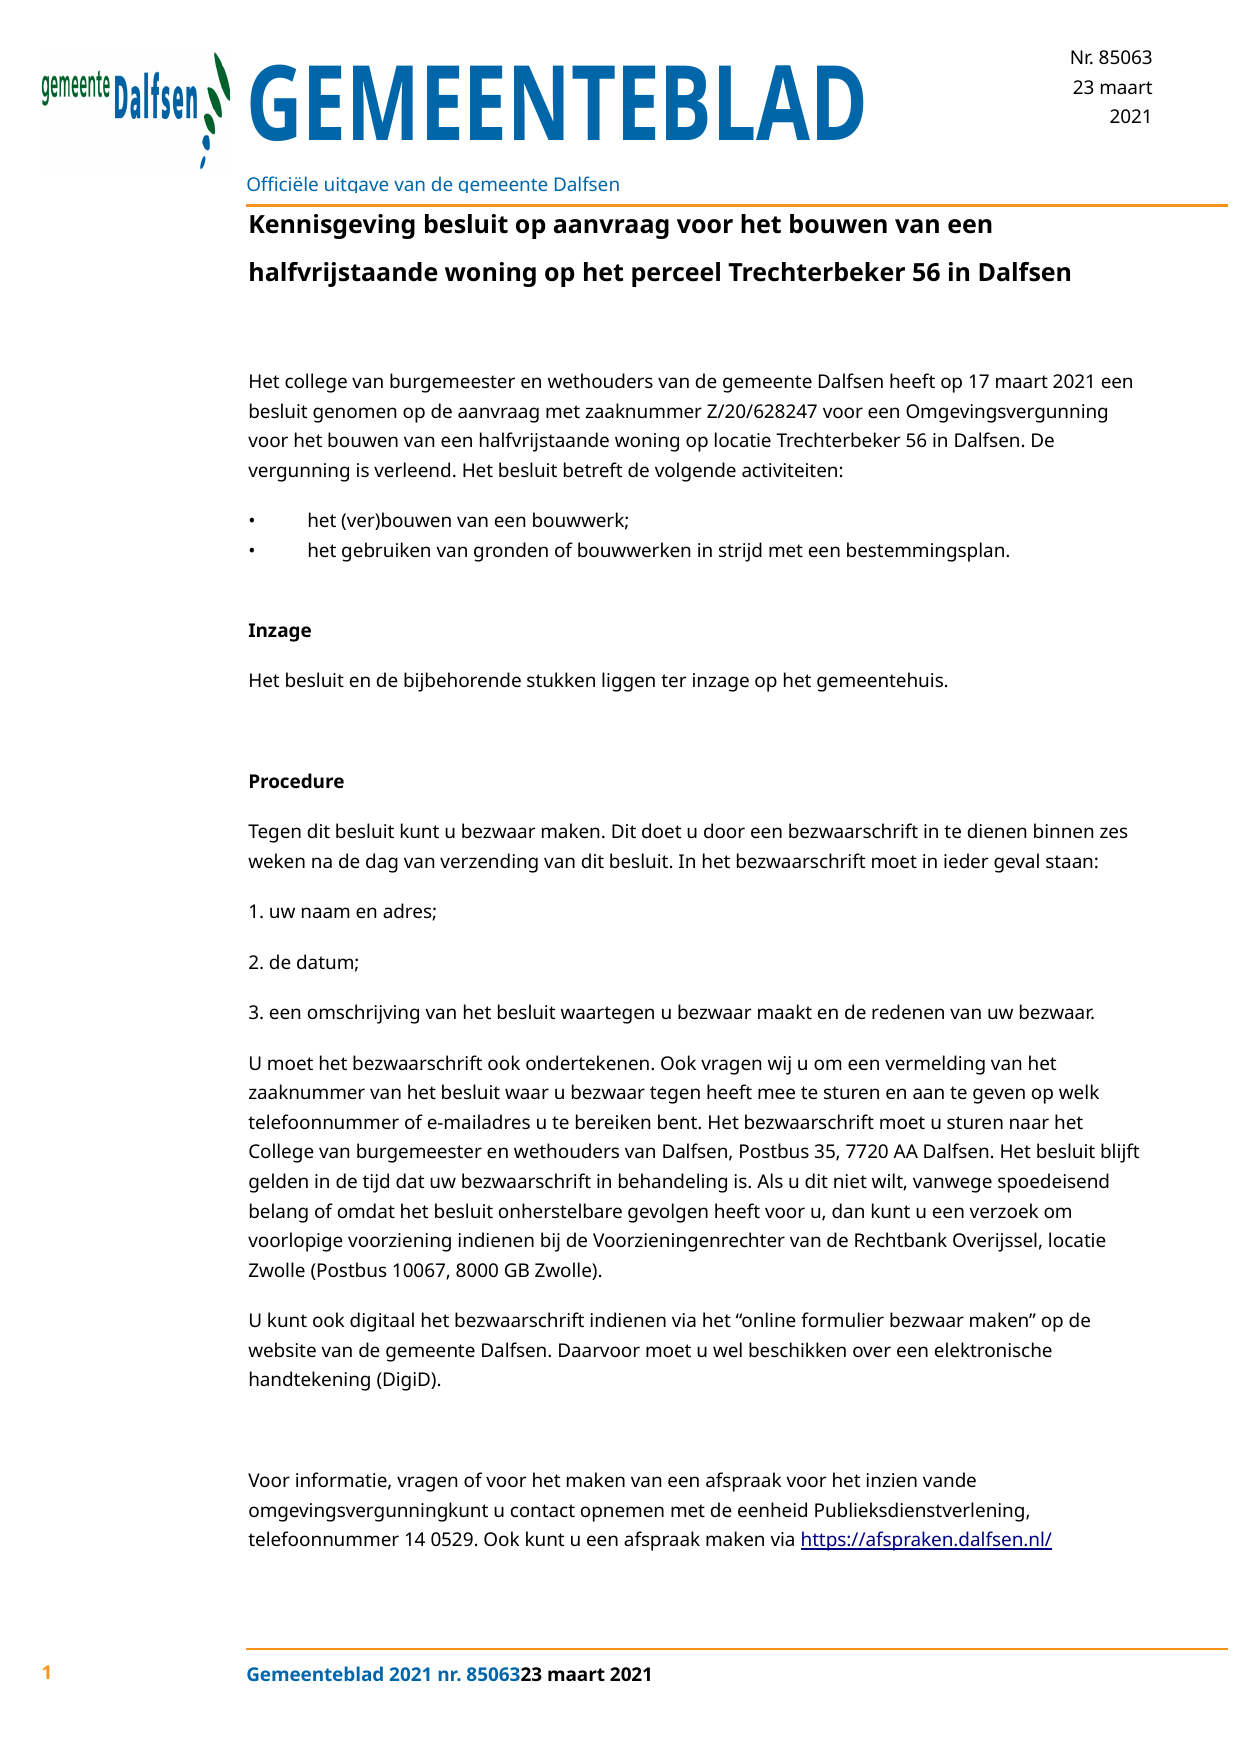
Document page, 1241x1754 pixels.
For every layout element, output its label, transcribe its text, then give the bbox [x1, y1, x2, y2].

text Het besluit en de bijbehorende stukken liggen ter inzage op het gemeentehuis. [248, 667, 1152, 693]
text 1. uw naam en adres; [248, 899, 1152, 924]
text Tegen dit besluit kunt u bezwaar maken. Dit doet u door een bezwaarschrift in te dienen binnen zes weken na de dag van verzending van dit besluit. In het bezwaarschrift moet in ieder geval staan: [248, 819, 1152, 874]
text U moet het bezwaarschrift ook ondertekenen. Ook vragen wij u om een vermelding van het zaaknummer van het besluit waar u bezwaar tegen heeft mee te sturen en aan te geven op welk telefoonnummer of e-mailadres u te bereiken bent. Het bezwaarschrift moet u sturen naar het College van burgemeester en wethouders van Dalfsen, Postbus 35, 7720 AA Dalfsen. Het besluit blijft gelden in de tijd dat uw bezwaarschrift in behandeling is. Als u dit niet wilt, vanwege spoedeisend belang of omdat het besluit onherstelbare gevolgen heeft voor u, dan kunt u een verzoek om voorlopige voorziening indienen bij de Voorzieningenrechter van de Rechtbank Overijssel, locatie Zwolle (Postbus 10067, 8000 GB Zwolle). [248, 1050, 1152, 1283]
text 3. een omschrijving van het besluit waartegen u bezwaar maakt en de redenen van uw bezwaar. [248, 999, 1152, 1025]
text Voor informatie, vragen of voor het maken van een afspraak voor het inzien vande omgevingsvergunningkunt u contact opnemen met de eenheid Publieksdienstverlening, telefoonnummer 14 0529. Ook kunt u een afspraak maken via https://afspraken.dalfsen.nl/ [248, 1467, 1152, 1552]
text 2. de datum; [248, 949, 1152, 975]
text Procedure [248, 768, 1152, 794]
text U kunt ook digitaal het bezwaarschrift indienen via het “online formulier bezwaar maken” op de website van de gemeente Dalfsen. Daarvoor moet u wel beschikken over een elektronische handtekening (DigiD). [248, 1307, 1152, 1392]
list het gebruiken van gronden of bouwwerken in strijd met een bestemmingsplan. [248, 537, 1152, 563]
text Het college van burgemeester en wethouders van de gemeente Dalfsen heeft op 17 maart 2021 een besluit genomen op de aanvraag met zaaknummer Z/20/628247 voor een Omgevingsvergunning voor het bouwen van een halfvrijstaande woning op locatie Trechterbeker 56 in Dalfsen. De vergunning is verleend. Het besluit betreft de volgende activiteiten: [248, 368, 1152, 483]
list het (ver)bouwen van een bouwwerk; [248, 507, 1152, 533]
picture [41, 47, 231, 172]
text Inzage [248, 617, 1152, 643]
text Kennisgeving besluit op aanvraag voor het bouwen van een halfvrijstaande woning op het perceel Trechterbeker 56 in Dalfsen [248, 207, 1152, 288]
